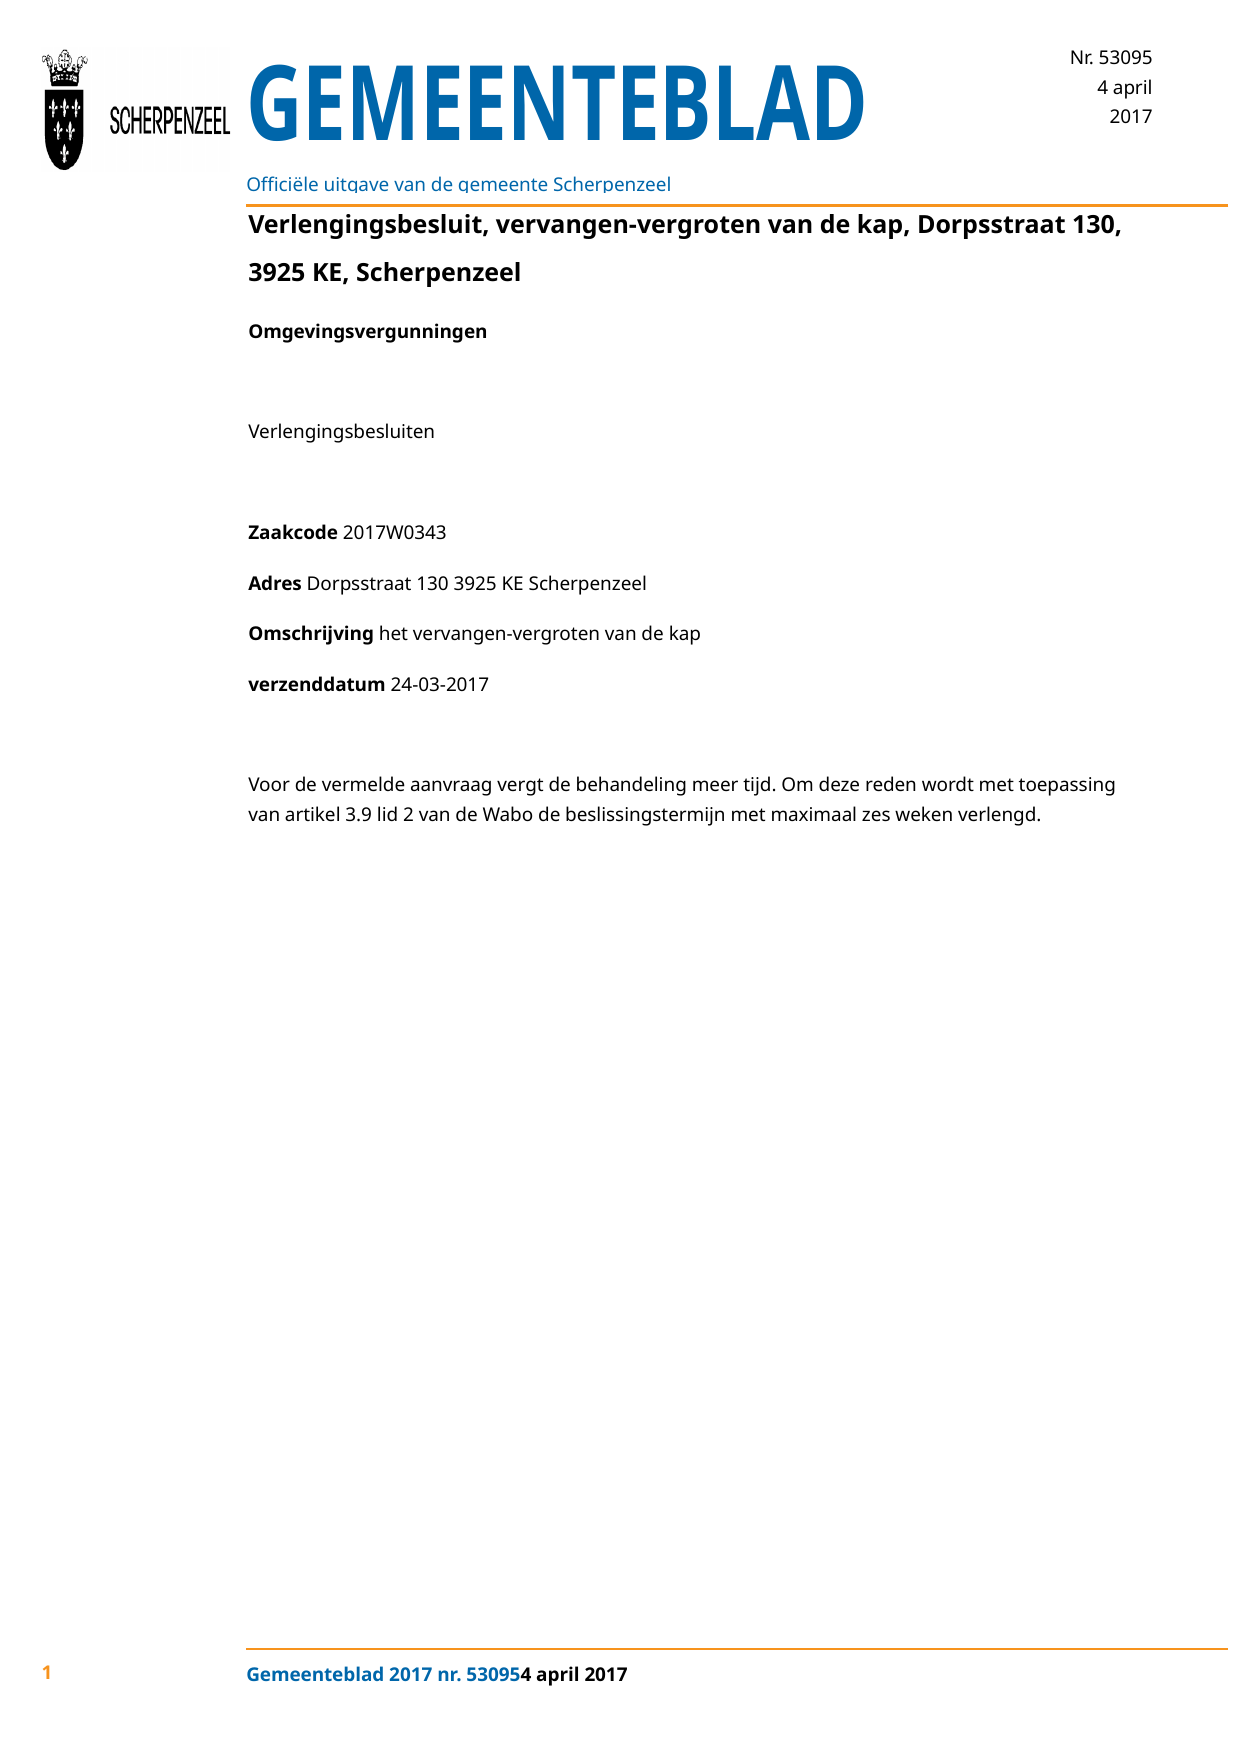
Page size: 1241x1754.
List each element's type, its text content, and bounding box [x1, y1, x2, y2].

text Zaakcode 2017W0343 [248, 519, 1152, 545]
text Voor de vermelde aanvraag vergt de behandeling meer tijd. Om deze reden wordt met toepassing van artikel 3.9 lid 2 van de Wabo de beslissingstermijn met maximaal zes weken verlengd. [248, 772, 1152, 827]
text Verlengingsbesluiten [248, 419, 1152, 444]
text Verlengingsbesluit, vervangen-vergroten van de kap, Dorpsstraat 130, 3925 KE, Scherpenzeel [248, 207, 1152, 288]
text verzenddatum 24-03-2017 [248, 671, 1152, 697]
picture [41, 47, 231, 172]
text Adres Dorpsstraat 130 3925 KE Scherpenzeel [248, 570, 1152, 596]
text Omgevingsvergunningen [248, 318, 1152, 344]
text Omschrijving het vervangen-vergroten van de kap [248, 620, 1152, 646]
